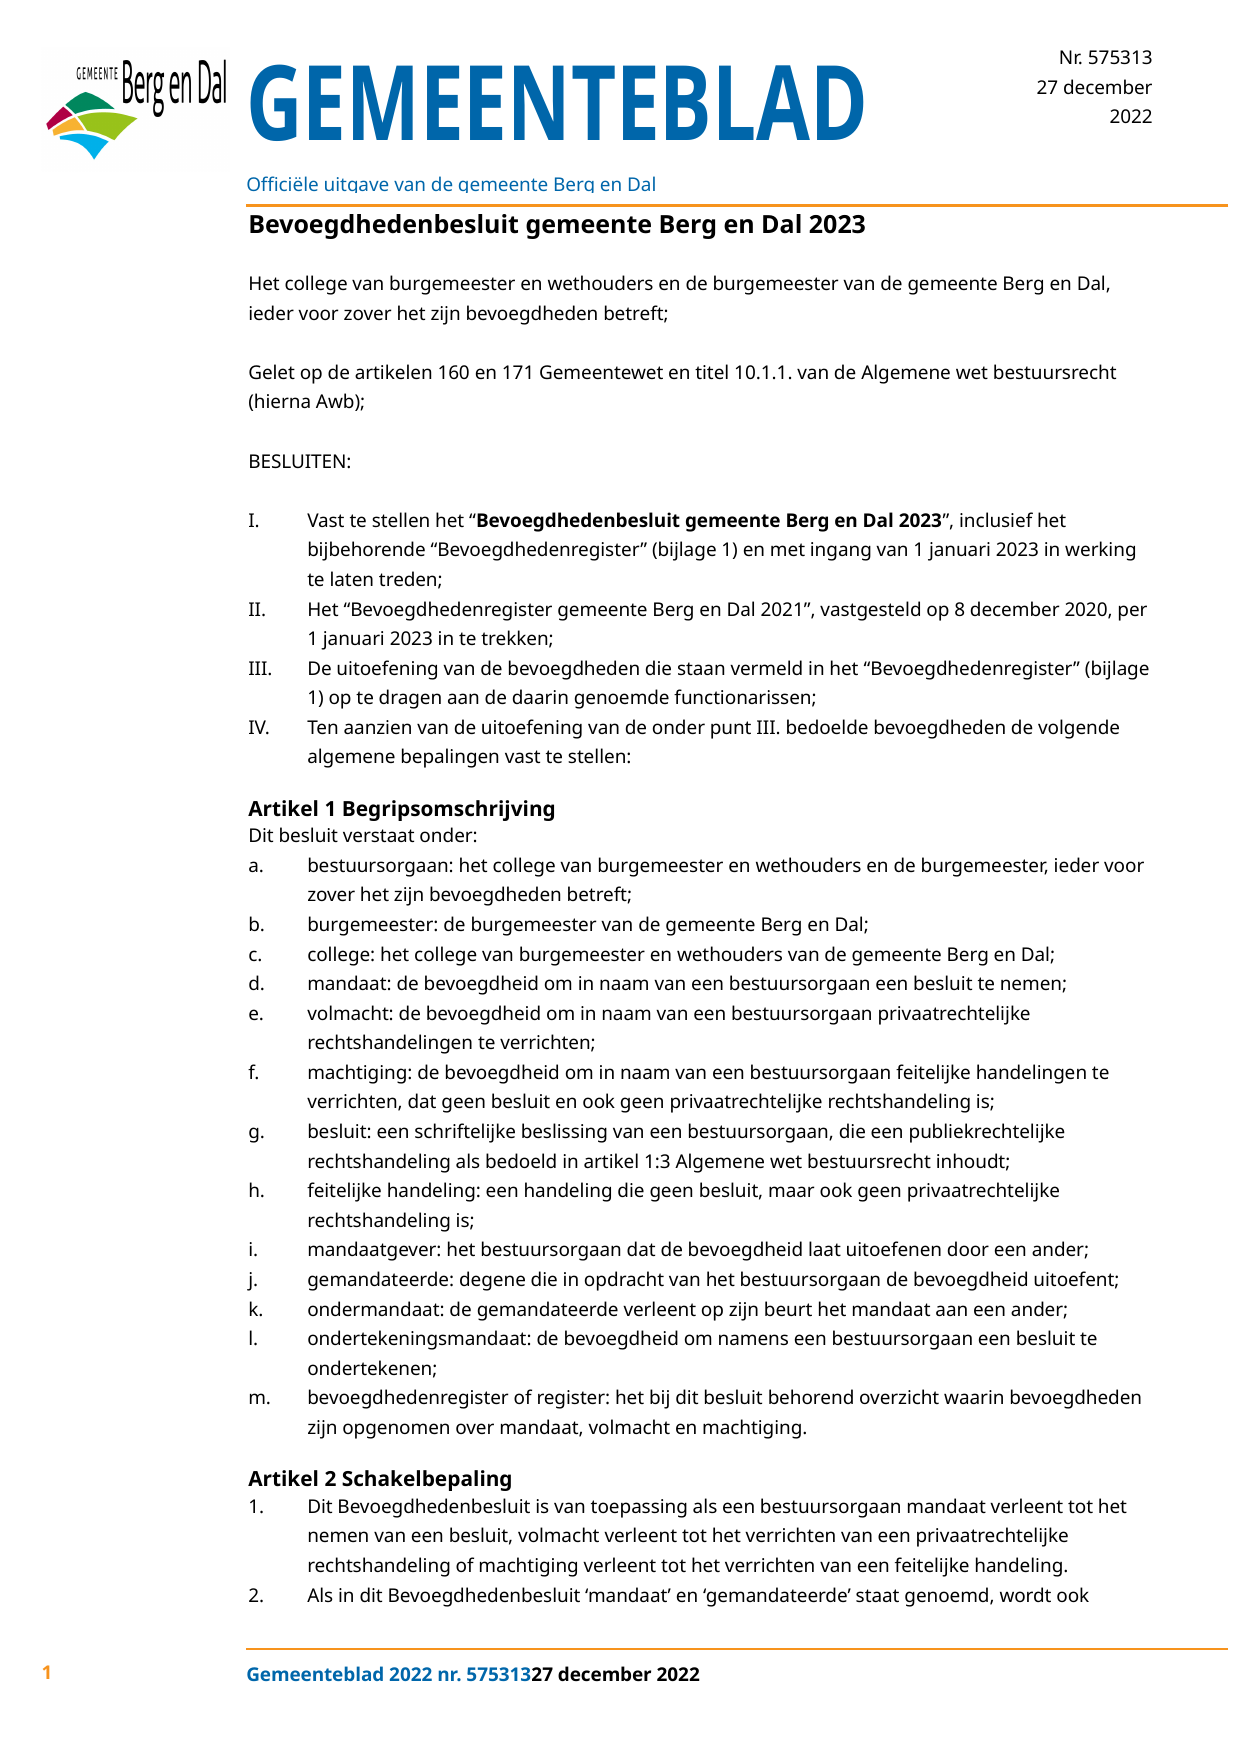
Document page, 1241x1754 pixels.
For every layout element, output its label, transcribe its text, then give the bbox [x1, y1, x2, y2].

list bevoegdhedenregister of register: het bij dit besluit behorend overzicht waarin bevoegdheden zijn opgenomen over mandaat, volmacht en machtiging. [248, 1384, 1152, 1440]
list mandaat: de bevoegdheid om in naam van een bestuursorgaan een besluit te nemen; [248, 970, 1152, 996]
text Bevoegdhedenbesluit gemeente Berg en Dal 2023 [248, 207, 1152, 241]
list feitelijke handeling: een handeling die geen besluit, maar ook geen privaatrechtelijke rechtshandeling is; [248, 1177, 1152, 1233]
text Artikel 2 Schakelbepaling [248, 1464, 1152, 1493]
list gemandateerde: degene die in opdracht van het bestuursorgaan de bevoegdheid uitoefent; [248, 1266, 1152, 1292]
list volmacht: de bevoegdheid om in naam van een bestuursorgaan privaatrechtelijke rechtshandelingen te verrichten; [248, 1000, 1152, 1055]
text Het college van burgemeester en wethouders en de burgemeester van de gemeente Berg en Dal, ieder voor zover het zijn bevoegdheden betreft; [248, 270, 1152, 326]
list ondermandaat: de gemandateerde verleent op zijn beurt het mandaat aan een ander; [248, 1296, 1152, 1322]
text BESLUITEN: [248, 448, 1152, 473]
text Artikel 1 Begripsomschrijving [248, 794, 1152, 822]
list mandaatgever: het bestuursorgaan dat de bevoegdheid laat uitoefenen door een ander; [248, 1237, 1152, 1262]
list besluit: een schriftelijke beslissing van een bestuursorgaan, die een publiekrechtelijke rechtshandeling als bedoeld in artikel 1:3 Algemene wet bestuursrecht inhoudt; [248, 1118, 1152, 1174]
list De uitoefening van de bevoegdheden die staan vermeld in het “Bevoegdhedenregister” (bijlage 1) op te dragen aan de daarin genoemde functionarissen; [248, 655, 1152, 710]
list Als in dit Bevoegdhedenbesluit ‘mandaat’ en ‘gemandateerde’ staat genoemd, wordt ook [248, 1582, 1152, 1607]
text Dit besluit verstaat onder: [248, 822, 1152, 848]
list Het “Bevoegdhedenregister gemeente Berg en Dal 2021”, vastgesteld op 8 december 2020, per 1 januari 2023 in te trekken; [248, 596, 1152, 651]
list burgemeester: de burgemeester van de gemeente Berg en Dal; [248, 911, 1152, 937]
text Gelet op de artikelen 160 en 171 Gemeentewet en titel 10.1.1. van de Algemene wet bestuursrecht (hierna Awb); [248, 359, 1152, 414]
list Dit Bevoegdhedenbesluit is van toepassing als een bestuursorgaan mandaat verleent tot het nemen van een besluit, volmacht verleent tot het verrichten van een privaatrechtelijke rechtshandeling of machtiging verleent tot het verrichten van een feitelijke handeling. [248, 1493, 1152, 1578]
list ondertekeningsmandaat: de bevoegdheid om namens een bestuursorgaan een besluit te ondertekenen; [248, 1325, 1152, 1381]
picture [41, 47, 231, 172]
list machtiging: de bevoegdheid om in naam van een bestuursorgaan feitelijke handelingen te verrichten, dat geen besluit en ook geen privaatrechtelijke rechtshandeling is; [248, 1059, 1152, 1114]
list Ten aanzien van de uitoefening van de onder punt III. bedoelde bevoegdheden de volgende algemene bepalingen vast te stellen: [248, 714, 1152, 769]
list bestuursorgaan: het college van burgemeester en wethouders en de burgemeester, ieder voor zover het zijn bevoegdheden betreft; [248, 852, 1152, 907]
list college: het college van burgemeester en wethouders van de gemeente Berg en Dal; [248, 941, 1152, 967]
list Vast te stellen het “Bevoegdhedenbesluit gemeente Berg en Dal 2023”, inclusief het bijbehorende “Bevoegdhedenregister” (bijlage 1) en met ingang van 1 januari 2023 in werking te laten treden; [248, 507, 1152, 592]
